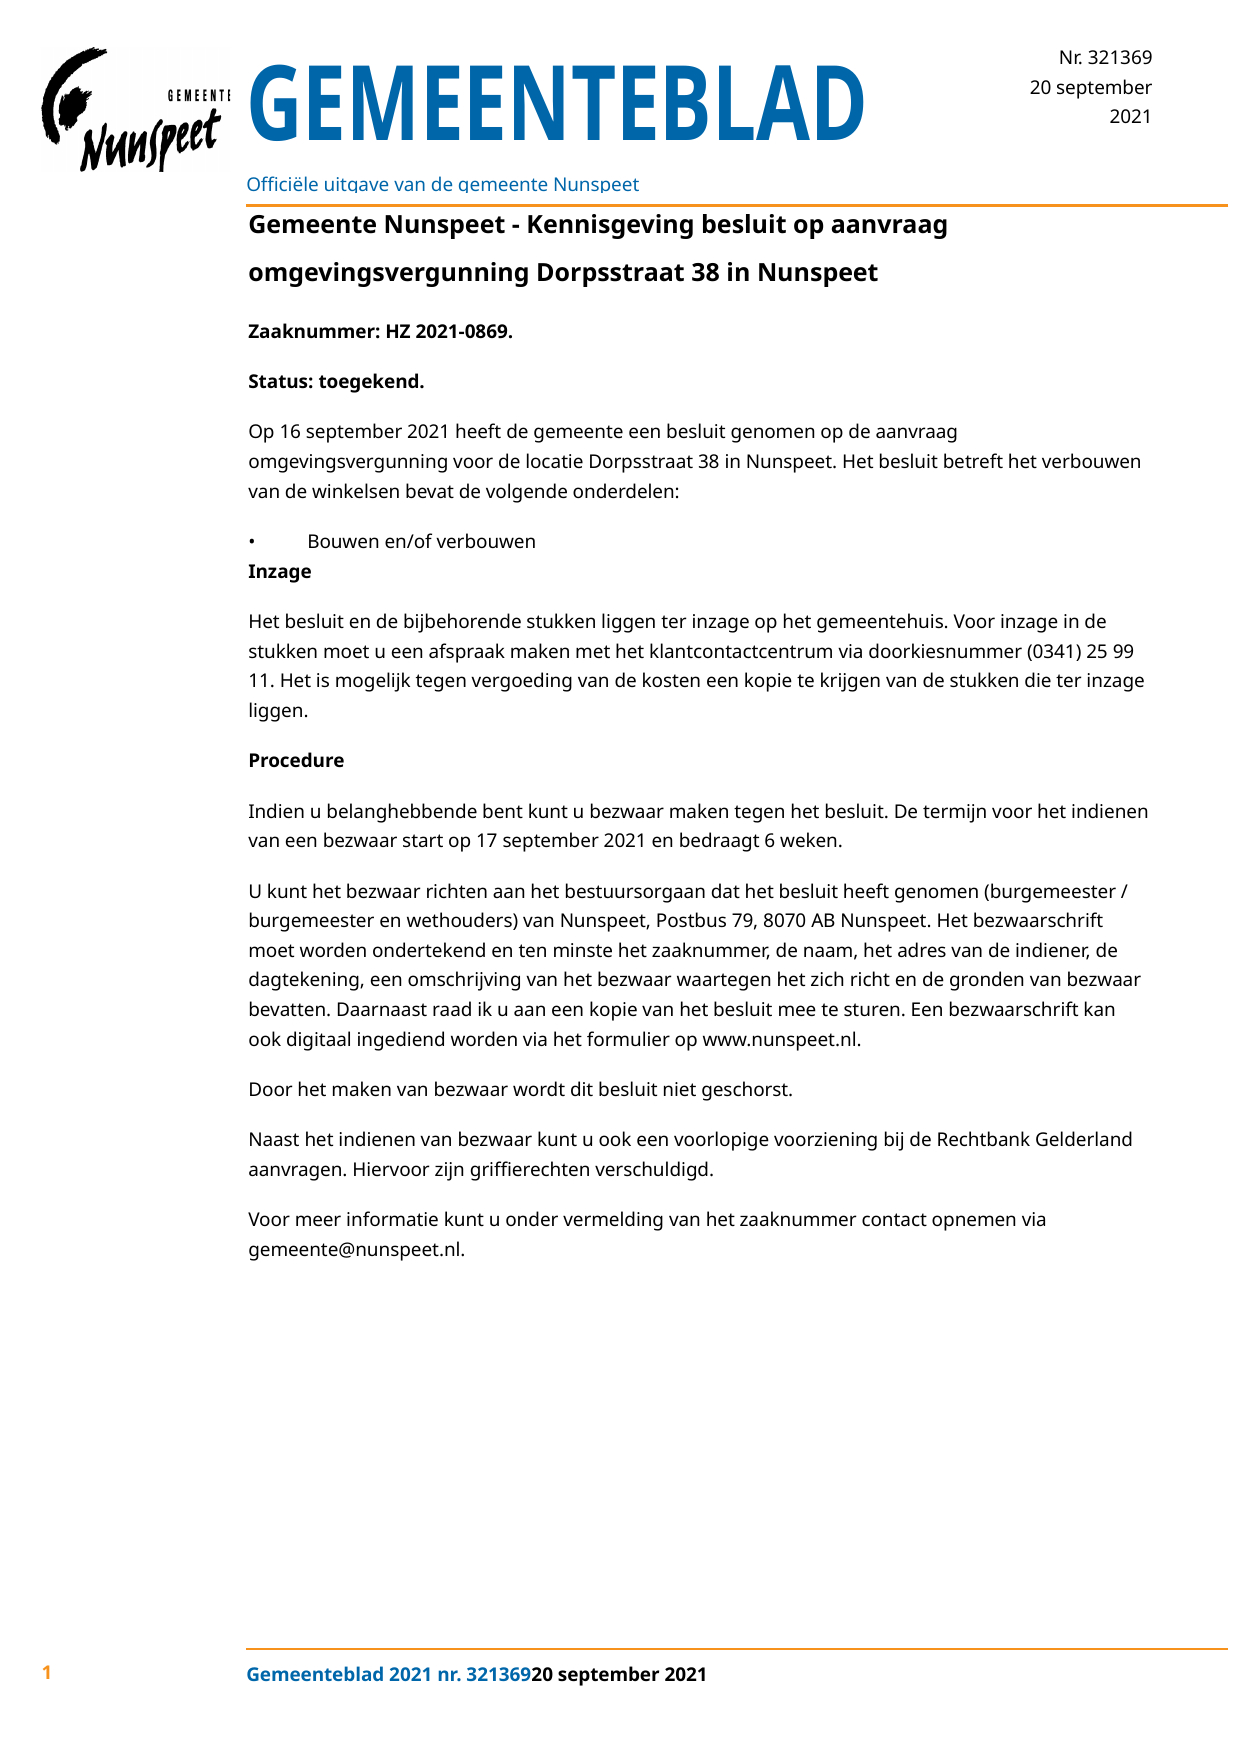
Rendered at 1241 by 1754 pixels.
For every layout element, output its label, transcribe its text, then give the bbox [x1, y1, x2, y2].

text Het besluit en de bijbehorende stukken liggen ter inzage op het gemeentehuis. Voor inzage in de stukken moet u een afspraak maken met het klantcontactcentrum via doorkiesnummer (0341) 25 99 11. Het is mogelijk tegen vergoeding van de kosten een kopie te krijgen van de stukken die ter inzage liggen. [248, 608, 1152, 723]
text Zaaknummer: HZ 2021-0869. [248, 318, 1152, 344]
text Gemeente Nunspeet - Kennisgeving besluit op aanvraag omgevingsvergunning Dorpsstraat 38 in Nunspeet [248, 207, 1152, 288]
text Naast het indienen van bezwaar kunt u ook een voorlopige voorziening bij de Rechtbank Gelderland aanvragen. Hiervoor zijn griffierechten verschuldigd. [248, 1127, 1152, 1182]
text Status: toegekend. [248, 368, 1152, 394]
picture [41, 47, 231, 172]
text Inzage [248, 558, 1152, 584]
text U kunt het bezwaar richten aan het bestuursorgaan dat het besluit heeft genomen (burgemeester / burgemeester en wethouders) van Nunspeet, Postbus 79, 8070 AB Nunspeet. Het bezwaarschrift moet worden ondertekend en ten minste het zaaknummer, de naam, het adres van de indiener, de dagtekening, een omschrijving van het bezwaar waartegen het zich richt en de gronden van bezwaar bevatten. Daarnaast raad ik u aan een kopie van het besluit mee te sturen. Een bezwaarschrift kan ook digitaal ingediend worden via het formulier op www.nunspeet.nl. [248, 878, 1152, 1052]
text Indien u belanghebbende bent kunt u bezwaar maken tegen het besluit. De termijn voor het indienen van een bezwaar start op 17 september 2021 en bedraagt 6 weken. [248, 798, 1152, 853]
text Op 16 september 2021 heeft de gemeente een besluit genomen op de aanvraag omgevingsvergunning voor de locatie Dorpsstraat 38 in Nunspeet. Het besluit betreft het verbouwen van de winkelsen bevat de volgende onderdelen: [248, 419, 1152, 504]
text Procedure [248, 747, 1152, 773]
text Door het maken van bezwaar wordt dit besluit niet geschorst. [248, 1076, 1152, 1102]
text Voor meer informatie kunt u onder vermelding van het zaaknummer contact opnemen via gemeente@nunspeet.nl. [248, 1207, 1152, 1262]
list Bouwen en/of verbouwen [248, 528, 1152, 554]
